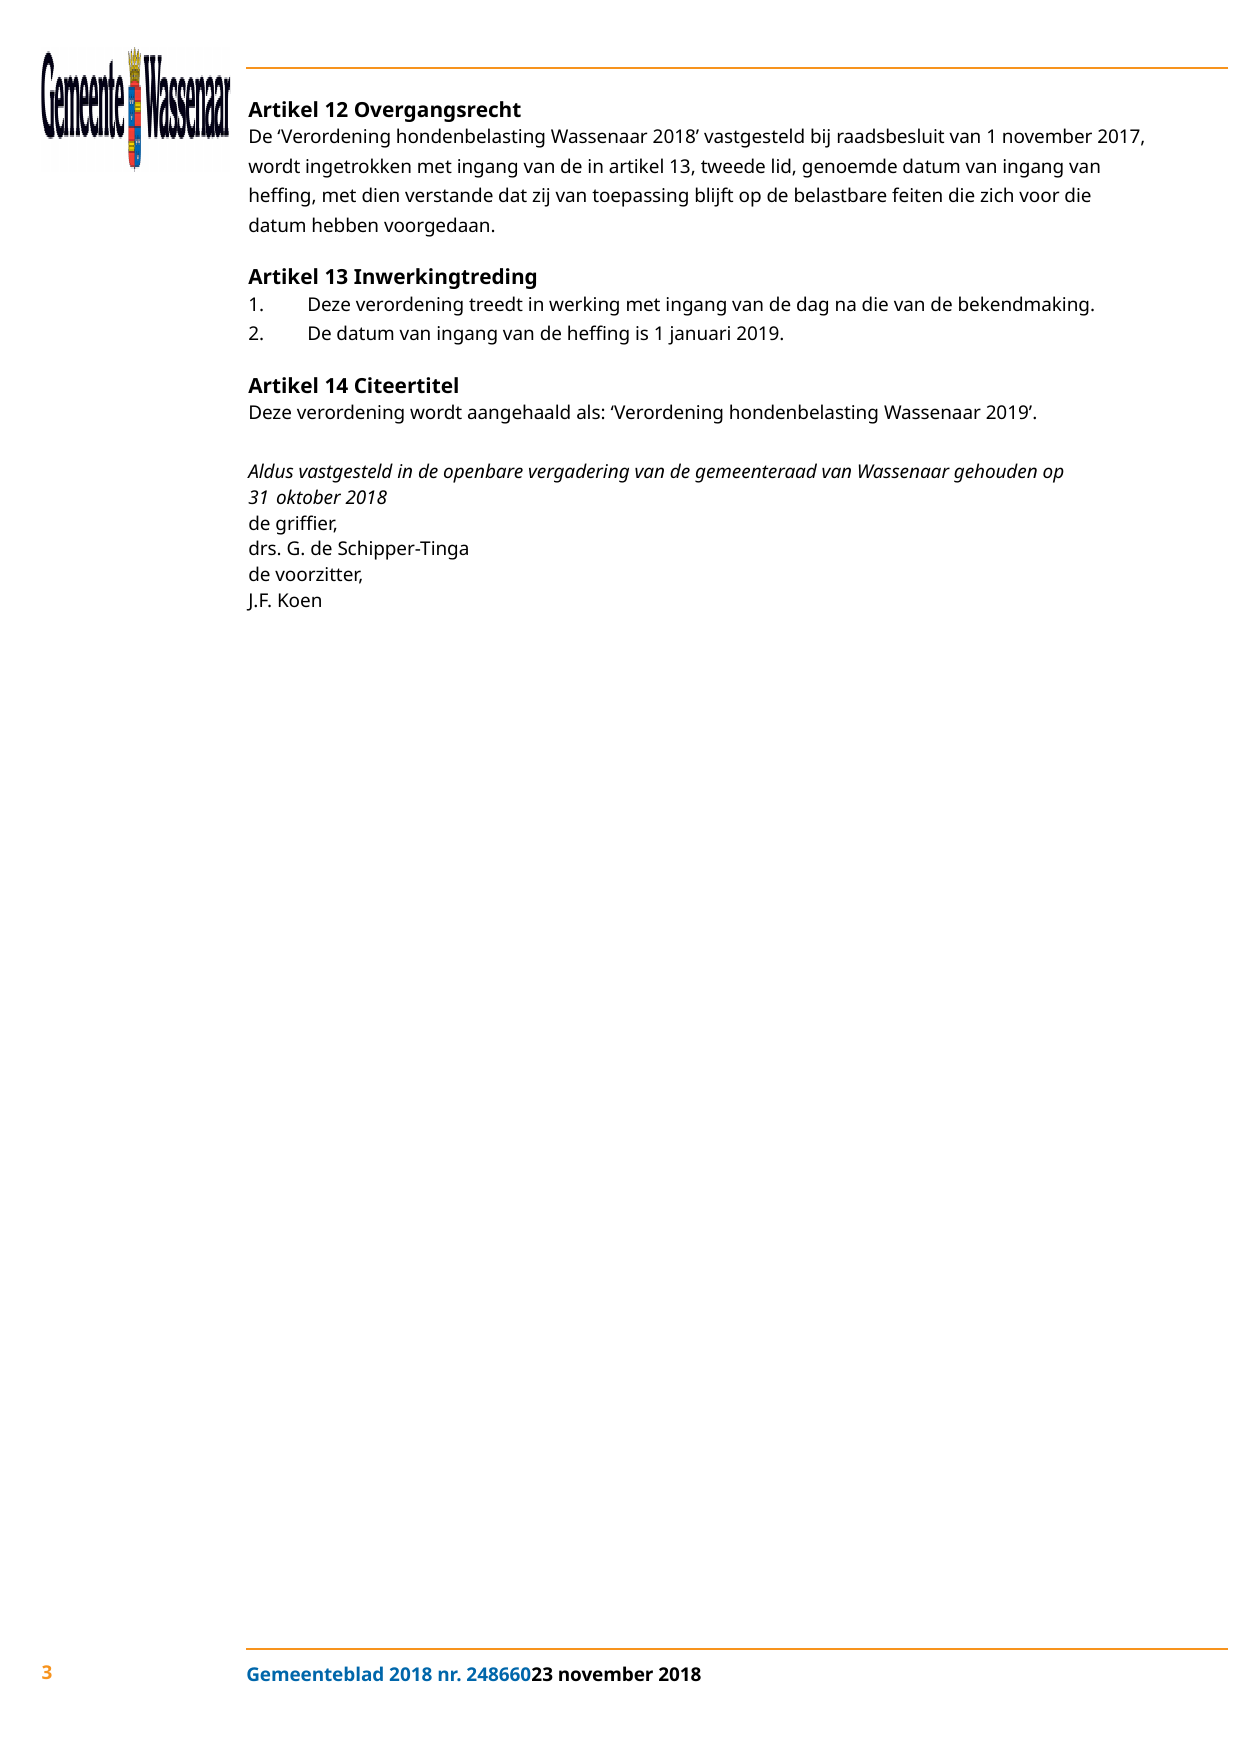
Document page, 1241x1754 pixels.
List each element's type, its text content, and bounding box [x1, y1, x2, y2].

text drs. G. de Schipper-Tinga [248, 536, 1152, 561]
text Artikel 13 Inwerkingtreding [248, 262, 1152, 291]
picture [41, 47, 231, 172]
text Artikel 12 Overgangsrecht [248, 95, 1152, 123]
list De datum van ingang van de heffing is 1 januari 2019. [248, 320, 1152, 346]
list Deze verordening treedt in werking met ingang van de dag na die van de bekendmaking. [248, 291, 1152, 317]
text de voorzitter, [248, 561, 1152, 587]
text Deze verordening wordt aangehaald als: ‘Verordening hondenbelasting Wassenaar 2019’. [248, 399, 1152, 425]
text Aldus vastgesteld in de openbare vergadering van de gemeenteraad van Wassenaar gehouden op 31 oktober 2018 [248, 458, 1152, 510]
text de griffier, [248, 510, 1152, 536]
text De ‘Verordening hondenbelasting Wassenaar 2018’ vastgesteld bij raadsbesluit van 1 november 2017, wordt ingetrokken met ingang van de in artikel 13, tweede lid, genoemde datum van ingang van heffing, met dien verstande dat zij van toepassing blijft op de belastbare feiten die zich voor die datum hebben voorgedaan. [248, 123, 1152, 238]
text J.F. Koen [248, 587, 1152, 613]
text Artikel 14 Citeertitel [248, 371, 1152, 399]
